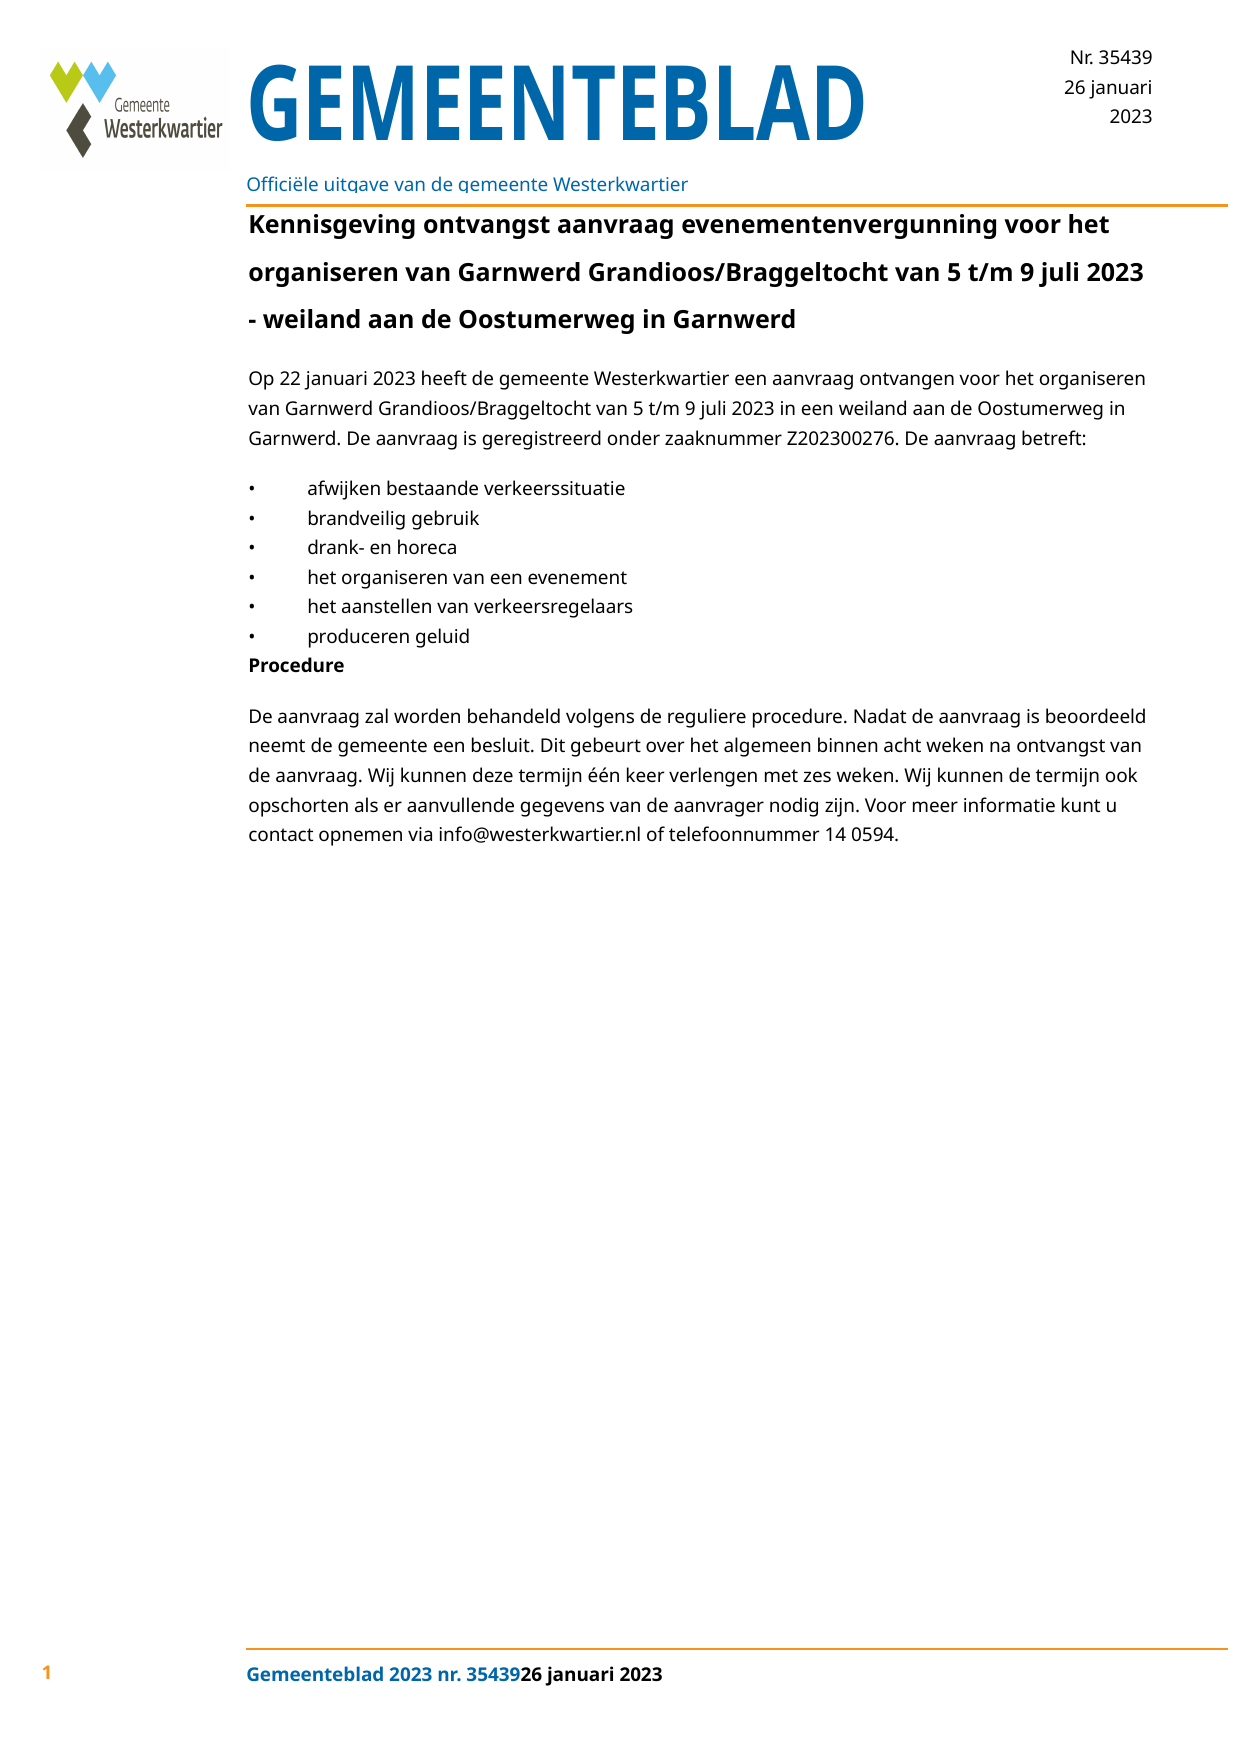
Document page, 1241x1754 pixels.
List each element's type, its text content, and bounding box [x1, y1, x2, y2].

text Kennisgeving ontvangst aanvraag evenementenvergunning voor het organiseren van Garnwerd Grandioos/Braggeltocht van 5 t/m 9 juli 2023 - weiland aan de Oostumerweg in Garnwerd [248, 207, 1152, 336]
list het organiseren van een evenement [248, 564, 1152, 589]
list het aanstellen van verkeersregelaars [248, 593, 1152, 619]
list produceren geluid [248, 623, 1152, 649]
picture [41, 47, 231, 172]
list afwijken bestaande verkeerssituatie [248, 475, 1152, 501]
list brandveilig gebruik [248, 505, 1152, 530]
text Op 22 januari 2023 heeft de gemeente Westerkwartier een aanvraag ontvangen voor het organiseren van Garnwerd Grandioos/Braggeltocht van 5 t/m 9 juli 2023 in een weiland aan de Oostumerweg in Garnwerd. De aanvraag is geregistreerd onder zaaknummer Z202300276. De aanvraag betreft: [248, 366, 1152, 450]
text De aanvraag zal worden behandeld volgens de reguliere procedure. Nadat de aanvraag is beoordeeld neemt de gemeente een besluit. Dit gebeurt over het algemeen binnen acht weken na ontvangst van de aanvraag. Wij kunnen deze termijn één keer verlengen met zes weken. Wij kunnen de termijn ook opschorten als er aanvullende gegevens van de aanvrager nodig zijn. Voor meer informatie kunt u contact opnemen via info@westerkwartier.nl of telefoonnummer 14 0594. [248, 703, 1152, 847]
text Procedure [248, 653, 1152, 678]
list drank- en horeca [248, 534, 1152, 560]
